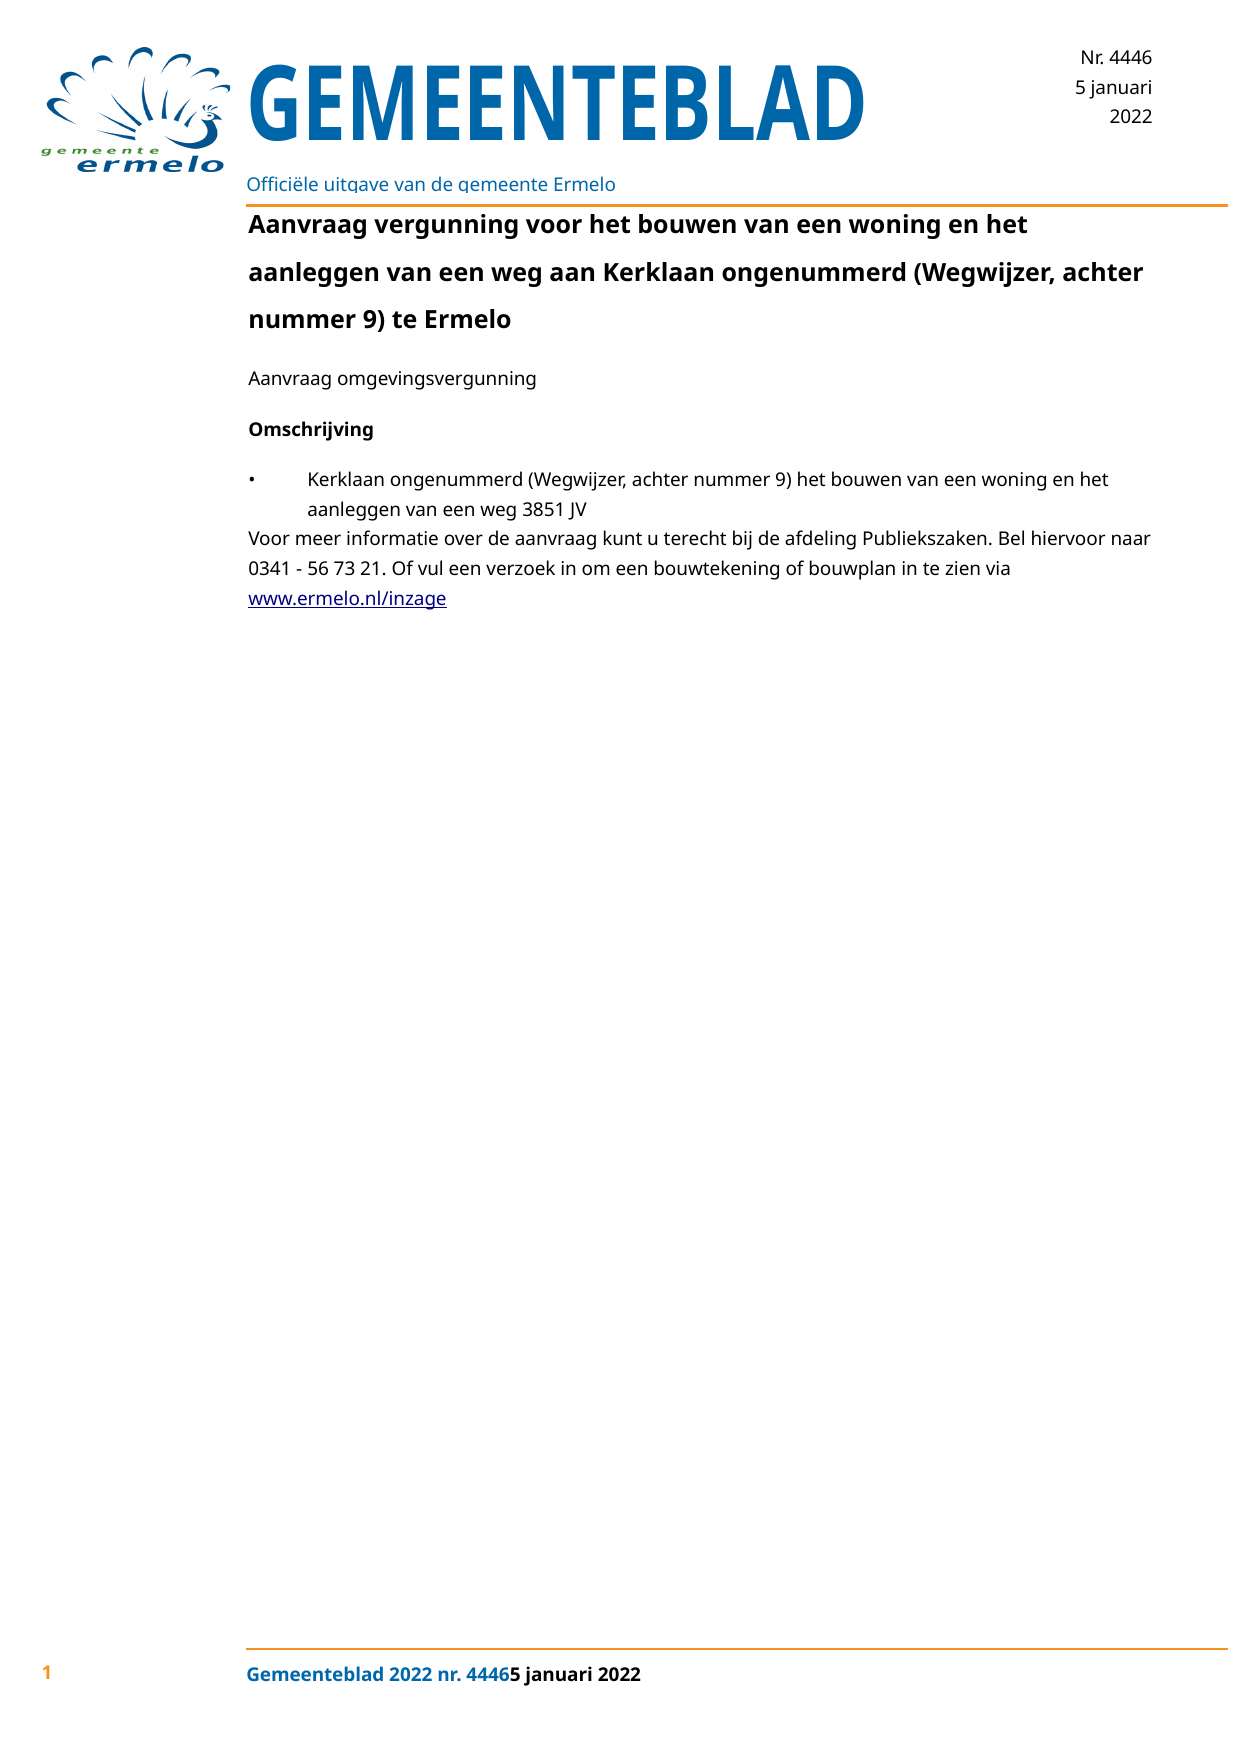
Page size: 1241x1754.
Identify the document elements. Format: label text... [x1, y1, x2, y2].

text Omschrijving [248, 416, 1152, 442]
text Voor meer informatie over de aanvraag kunt u terecht bij de afdeling Publiekszaken. Bel hiervoor naar 0341 - 56 73 21. Of vul een verzoek in om een bouwtekening of bouwplan in te zien via www.ermelo.nl/inzage [248, 526, 1152, 610]
text Aanvraag omgevingsvergunning [248, 366, 1152, 391]
text Aanvraag vergunning voor het bouwen van een woning en het aanleggen van een weg aan Kerklaan ongenummerd (Wegwijzer, achter nummer 9) te Ermelo [248, 207, 1152, 336]
list Kerklaan ongenummerd (Wegwijzer, achter nummer 9) het bouwen van een woning en het aanleggen van een weg 3851 JV [248, 466, 1152, 522]
picture [41, 47, 231, 172]
